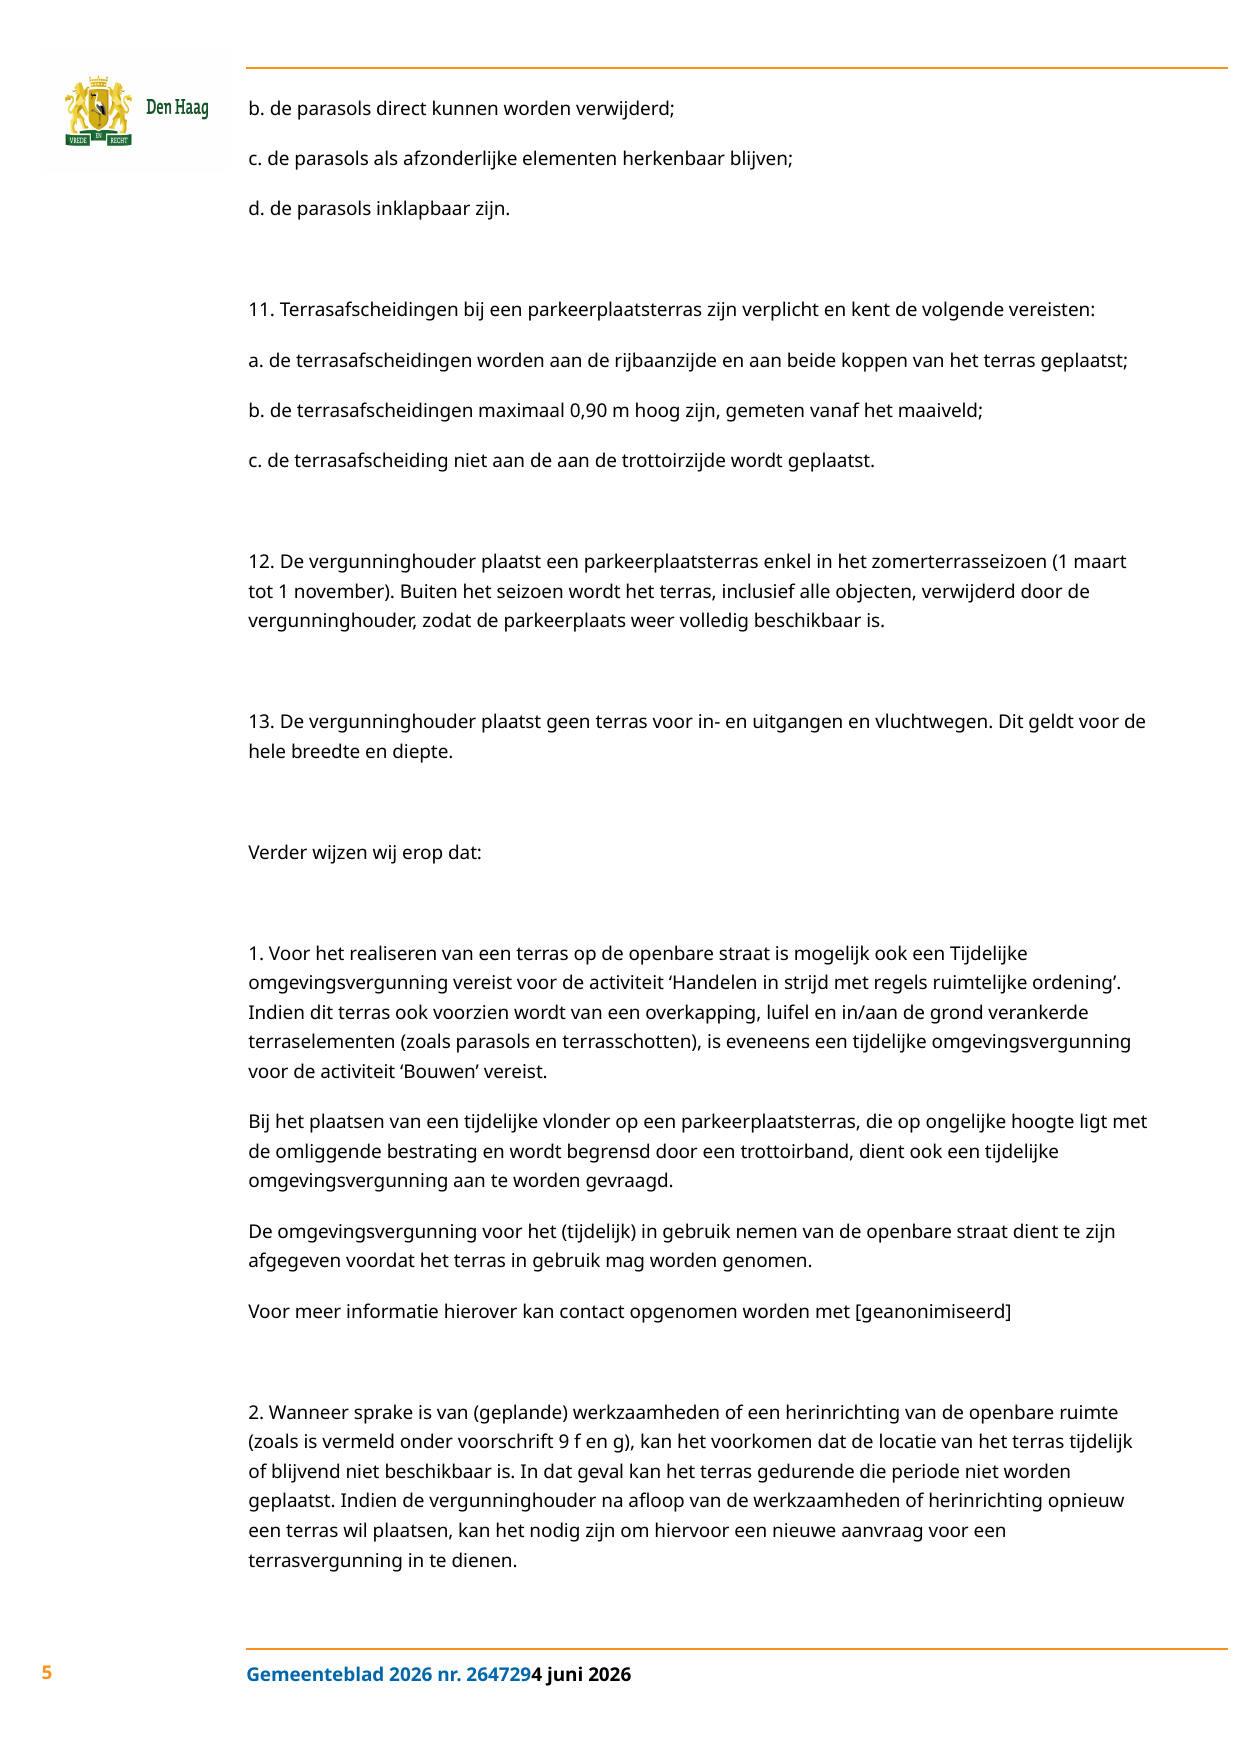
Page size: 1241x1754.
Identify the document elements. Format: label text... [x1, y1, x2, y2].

text 2. Wanneer sprake is van (geplande) werkzaamheden of een herinrichting van de openbare ruimte (zoals is vermeld onder voorschrift 9 f en g), kan het voorkomen dat de locatie van het terras tijdelijk of blijvend niet beschikbaar is. In dat geval kan het terras gedurende die periode niet worden geplaatst. Indien de vergunninghouder na afloop van de werkzaamheden of herinrichting opnieuw een terras wil plaatsen, kan het nodig zijn om hiervoor een nieuwe aanvraag voor een terrasvergunning in te dienen. [248, 1399, 1152, 1573]
text c. de parasols als afzonderlijke elementen herkenbaar blijven; [248, 145, 1152, 171]
text 1. Voor het realiseren van een terras op de openbare straat is mogelijk ook een Tijdelijke omgevingsvergunning vereist voor de activiteit ‘Handelen in strijd met regels ruimtelijke ordening’. Indien dit terras ook voorzien wordt van een overkapping, luifel en in/aan de grond verankerde terraselementen (zoals parasols en terrasschotten), is eveneens een tijdelijke omgevingsvergunning voor de activiteit ‘Bouwen’ vereist. [248, 940, 1152, 1084]
text 11. Terrasafscheidingen bij een parkeerplaatsterras zijn verplicht en kent de volgende vereisten: [248, 296, 1152, 322]
picture [41, 47, 231, 172]
text Bij het plaatsen van een tijdelijke vlonder op een parkeerplaatsterras, die op ongelijke hoogte ligt met de omliggende bestrating en wordt begrensd door een trottoirband, dient ook een tijdelijke omgevingsvergunning aan te worden gevraagd. [248, 1108, 1152, 1193]
text 12. De vergunninghouder plaatst een parkeerplaatsterras enkel in het zomerterrasseizoen (1 maart tot 1 november). Buiten het seizoen wordt het terras, inclusief alle objecten, verwijderd door de vergunninghouder, zodat de parkeerplaats weer volledig beschikbaar is. [248, 548, 1152, 633]
text d. de parasols inklapbaar zijn. [248, 196, 1152, 221]
text b. de terrasafscheidingen maximaal 0,90 m hoog zijn, gemeten vanaf het maaiveld; [248, 397, 1152, 423]
text 13. De vergunninghouder plaatst geen terras voor in- en uitgangen en vluchtwegen. Dit geldt voor de hele breedte en diepte. [248, 708, 1152, 764]
text b. de parasols direct kunnen worden verwijderd; [248, 95, 1152, 121]
text De omgevingsvergunning voor het (tijdelijk) in gebruik nemen van de openbare straat dient te zijn afgegeven voordat het terras in gebruik mag worden genomen. [248, 1218, 1152, 1273]
text Verder wijzen wij erop dat: [248, 839, 1152, 865]
text Voor meer informatie hierover kan contact opgenomen worden met [geanonimiseerd] [248, 1298, 1152, 1324]
text c. de terrasafscheiding niet aan de aan de trottoirzijde wordt geplaatst. [248, 448, 1152, 473]
text a. de terrasafscheidingen worden aan de rijbaanzijde en aan beide koppen van het terras geplaatst; [248, 347, 1152, 373]
